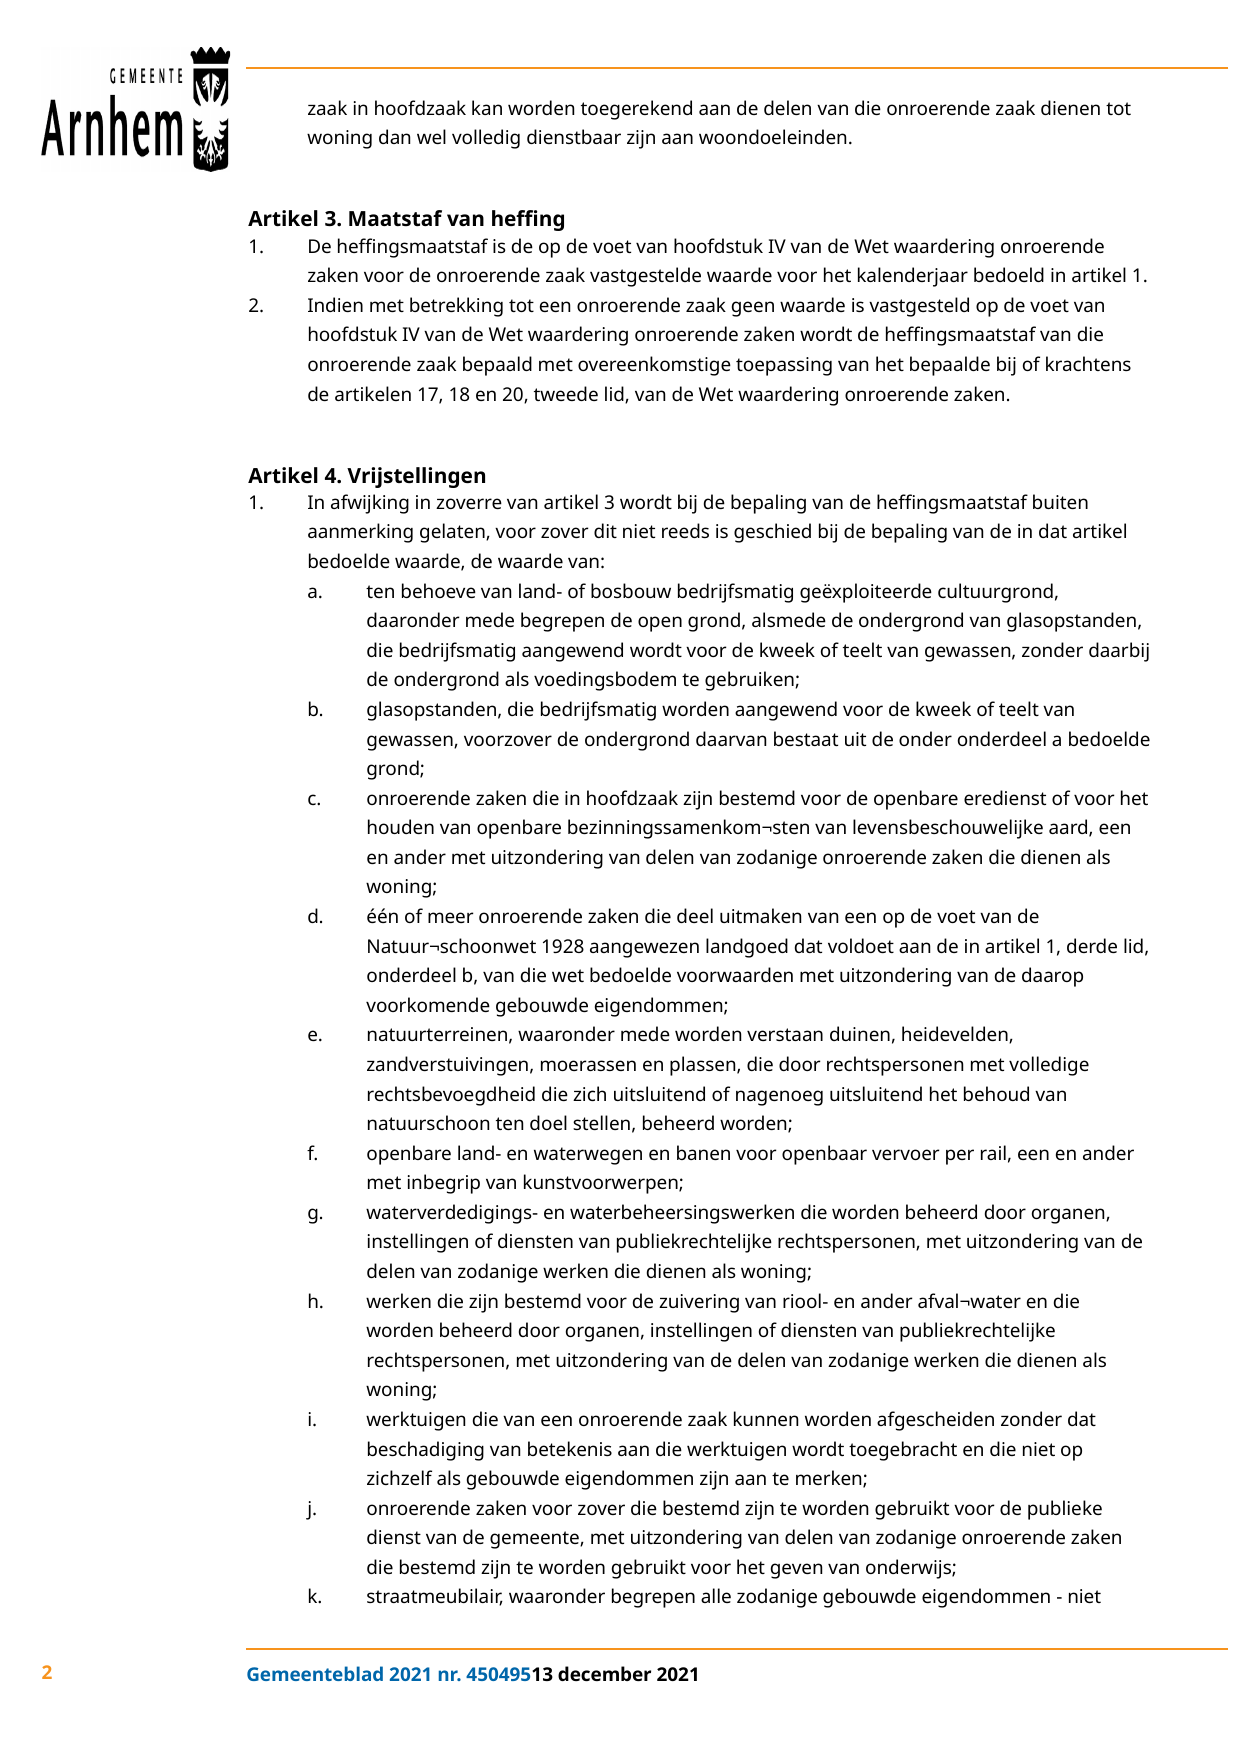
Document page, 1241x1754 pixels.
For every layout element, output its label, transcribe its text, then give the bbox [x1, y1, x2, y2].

list werktuigen die van een onroerende zaak kunnen worden afgescheiden zonder dat beschadiging van betekenis aan die werktuigen wordt toegebracht en die niet op zichzelf als gebouwde eigendommen zijn aan te merken; [307, 1406, 1152, 1491]
list openbare land- en waterwegen en banen voor openbaar vervoer per rail, een en ander met inbegrip van kunstvoorwerpen; [307, 1140, 1152, 1195]
text Artikel 4. Vrijstellingen [248, 461, 1152, 489]
list onroerende zaken die in hoofdzaak zijn bestemd voor de openbare eredienst of voor het houden van openbare bezinningssamenkom¬sten van levensbeschouwelijke aard, een en ander met uitzondering van delen van zodanige onroerende zaken die dienen als woning; [307, 785, 1152, 899]
list één of meer onroerende zaken die deel uitmaken van een op de voet van de Natuur¬schoonwet 1928 aangewezen landgoed dat voldoet aan de in artikel 1, derde lid, onderdeel b, van die wet bedoelde voorwaarden met uitzondering van de daarop voorkomende gebouwde eigendommen; [307, 903, 1152, 1018]
text Artikel 3. Maatstaf van heffing [248, 204, 1152, 233]
list straatmeubilair, waaronder begrepen alle zodanige gebouwde eigendommen - niet [307, 1584, 1152, 1609]
list ten behoeve van land- of bosbouw bedrijfsmatig geëxploiteerde cultuurgrond, daaronder mede begrepen de open grond, alsmede de ondergrond van glasopstanden, die bedrijfsmatig aangewend wordt voor de kweek of teelt van gewassen, zonder daarbij de ondergrond als voedingsbodem te gebruiken; [307, 578, 1152, 692]
list natuurterreinen, waaronder mede worden verstaan duinen, heidevelden, zandverstuivingen, moerassen en plassen, die door rechtspersonen met volledige rechtsbevoegdheid die zich uitsluitend of nagenoeg uitsluitend het behoud van natuurschoon ten doel stellen, beheerd worden; [307, 1022, 1152, 1136]
list onroerende zaken voor zover die bestemd zijn te worden gebruikt voor de publieke dienst van de gemeente, met uitzondering van delen van zodanige onroerende zaken die bestemd zijn te worden gebruikt voor het geven van onderwijs; [307, 1495, 1152, 1580]
list zaak in hoofdzaak kan worden toegerekend aan de delen van die onroerende zaak dienen tot woning dan wel volledig dienstbaar zijn aan woondoeleinden. [248, 95, 1152, 150]
list De heffingsmaatstaf is de op de voet van hoofdstuk IV van de Wet waardering onroerende zaken voor de onroerende zaak vastgestelde waarde voor het kalenderjaar bedoeld in artikel 1. [248, 233, 1152, 288]
list werken die zijn bestemd voor de zuivering van riool- en ander afval¬water en die worden beheerd door organen, instellingen of diensten van publiekrechtelijke rechtspersonen, met uitzondering van de delen van zodanige werken die dienen als woning; [307, 1288, 1152, 1402]
list In afwijking in zoverre van artikel 3 wordt bij de bepaling van de heffingsmaatstaf buiten aanmerking gelaten, voor zover dit niet reeds is geschied bij de bepaling van de in dat artikel bedoelde waarde, de waarde van: [248, 489, 1152, 574]
picture [41, 47, 231, 172]
list waterverdedigings- en waterbeheersingswerken die worden beheerd door organen, instellingen of diensten van publiekrechtelijke rechtspersonen, met uitzondering van de delen van zodanige werken die dienen als woning; [307, 1199, 1152, 1284]
list Indien met betrekking tot een onroerende zaak geen waarde is vastgesteld op de voet van hoofdstuk IV van de Wet waardering onroerende zaken wordt de heffingsmaatstaf van die onroerende zaak bepaald met overeenkomstige toepassing van het bepaalde bij of krachtens de artikelen 17, 18 en 20, tweede lid, van de Wet waardering onroerende zaken. [248, 292, 1152, 406]
list glasopstanden, die bedrijfsmatig worden aangewend voor de kweek of teelt van gewassen, voorzover de ondergrond daarvan bestaat uit de onder onderdeel a bedoelde grond; [307, 696, 1152, 781]
